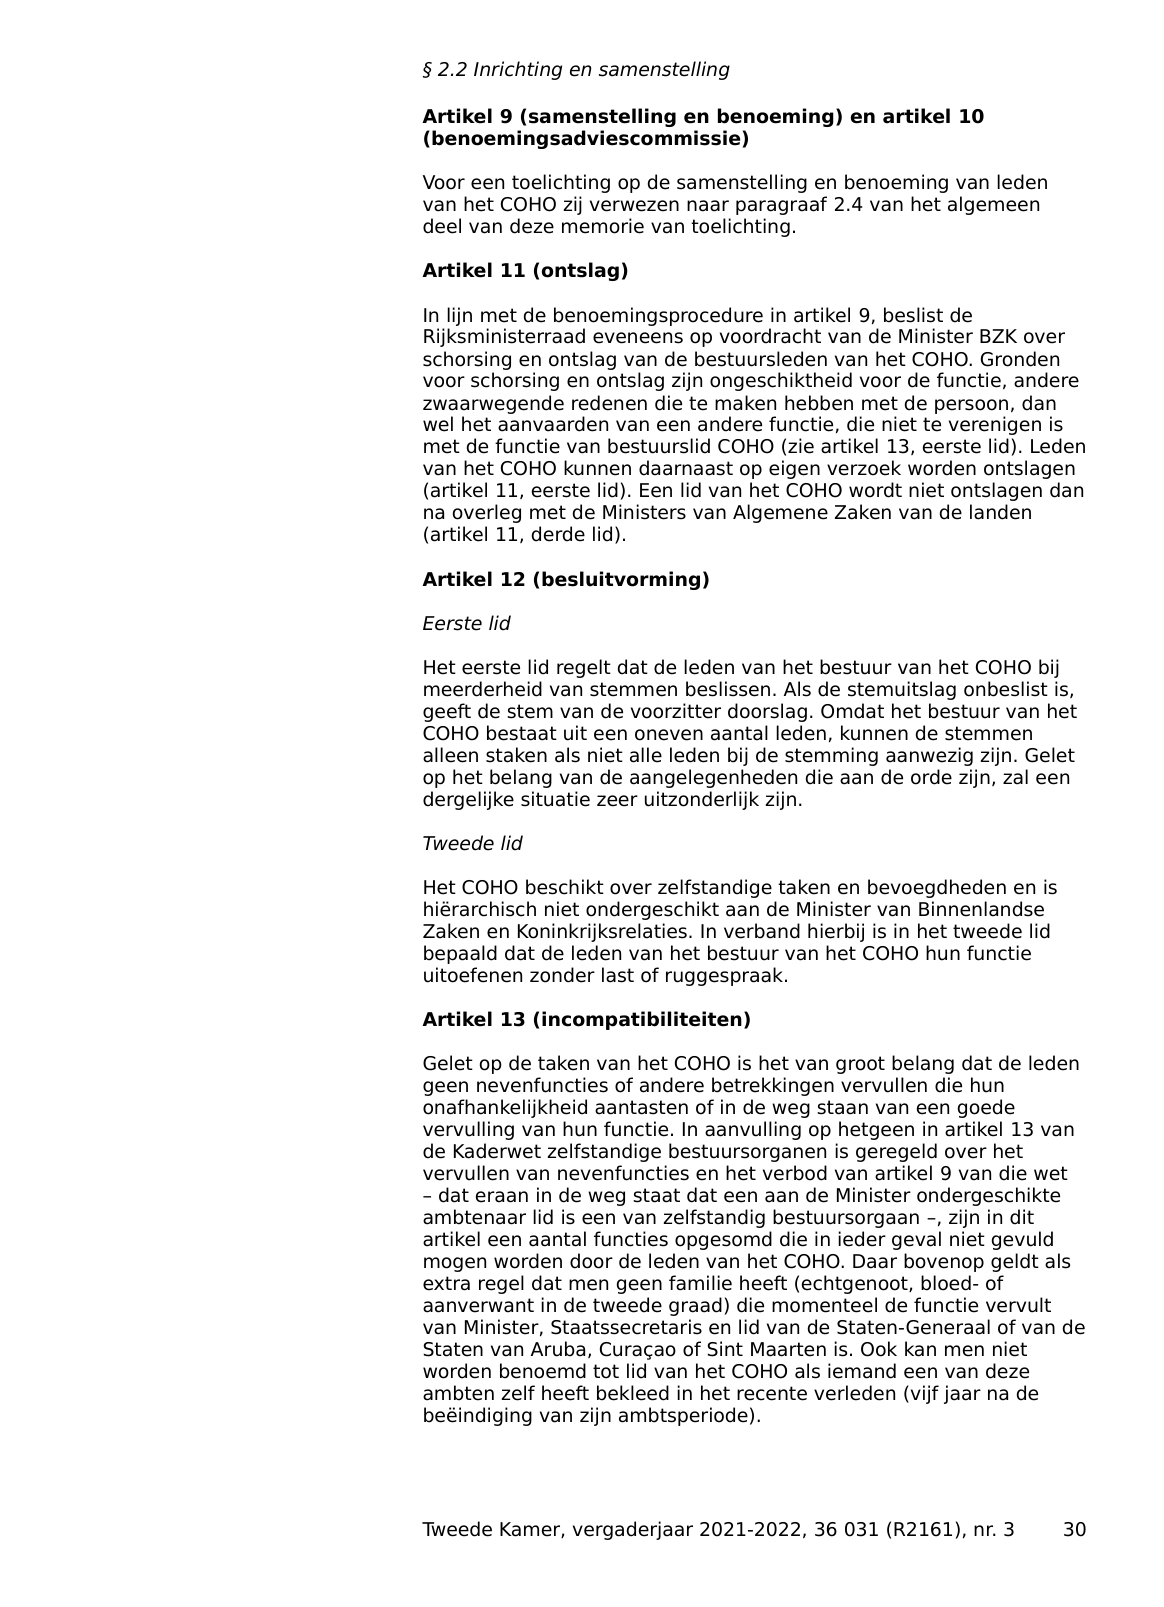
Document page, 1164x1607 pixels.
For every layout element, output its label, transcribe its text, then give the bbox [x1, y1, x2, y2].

subtitle Artikel 13 (incompatibiliteiten) [422, 1009, 1087, 1031]
subtitle Artikel 11 (ontslag) [422, 260, 1087, 282]
text Voor een toelichting op de samenstelling en benoeming van leden van het COHO zij verwezen naar paragraaf 2.4 van het algemeen deel van deze memorie van toelichting. [422, 172, 1087, 238]
text In lijn met de benoemingsprocedure in artikel 9, beslist de Rijksministerraad eveneens op voordracht van de Minister BZK over schorsing en ontslag van de bestuursleden van het COHO. Gronden voor schorsing en ontslag zijn ongeschiktheid voor de functie, andere zwaarwegende redenen die te maken hebben met de persoon, dan wel het aanvaarden van een andere functie, die niet te verenigen is met de functie van bestuurslid COHO (zie artikel 13, eerste lid). Leden van het COHO kunnen daarnaast op eigen verzoek worden ontslagen (artikel 11, eerste lid). Een lid van het COHO wordt niet ontslagen dan na overleg met de Ministers van Algemene Zaken van de landen (artikel 11, derde lid). [422, 304, 1087, 546]
text Het eerste lid regelt dat de leden van het bestuur van het COHO bij meerderheid van stemmen beslissen. Als de stemuitslag onbeslist is, geeft de stem van de voorzitter doorslag. Omdat het bestuur van het COHO bestaat uit een oneven aantal leden, kunnen de stemmen alleen staken als niet alle leden bij de stemming aanwezig zijn. Gelet op het belang van de aangelegenheden die aan de orde zijn, zal een dergelijke situatie zeer uitzonderlijk zijn. [422, 657, 1087, 811]
subtitle § 2.2 Inrichting en samenstelling [422, 59, 1087, 81]
subtitle Artikel 12 (besluitvorming) [422, 568, 1087, 590]
text Het COHO beschikt over zelfstandige taken en bevoegdheden en is hiërarchisch niet ondergeschikt aan de Minister van Binnenlandse Zaken en Koninkrijksrelaties. In verband hierbij is in het tweede lid bepaald dat de leden van het bestuur van het COHO hun functie uitoefenen zonder last of ruggespraak. [422, 877, 1087, 987]
subtitle Artikel 9 (samenstelling en benoeming) en artikel 10 (benoemingsadviescommissie) [422, 106, 1087, 150]
text Gelet op de taken van het COHO is het van groot belang dat de leden geen nevenfuncties of andere betrekkingen vervullen die hun onafhankelijkheid aantasten of in de weg staan van een goede vervulling van hun functie. In aanvulling op hetgeen in artikel 13 van de Kaderwet zelfstandige bestuursorganen is geregeld over het vervullen van nevenfuncties en het verbod van artikel 9 van die wet – dat eraan in de weg staat dat een aan de Minister ondergeschikte ambtenaar lid is een van zelfstandig bestuursorgaan –, zijn in dit artikel een aantal functies opgesomd die in ieder geval niet gevuld mogen worden door de leden van het COHO. Daar bovenop geldt als extra regel dat men geen familie heeft (echtgenoot, bloed- of aanverwant in de tweede graad) die momenteel de functie vervult van Minister, Staatssecretaris en lid van de Staten-Generaal of van de Staten van Aruba, Curaçao of Sint Maarten is. Ook kan men niet worden benoemd tot lid van het COHO als iemand een van deze ambten zelf heeft bekleed in het recente verleden (vijf jaar na de beëindiging van zijn ambtsperiode). [422, 1053, 1087, 1427]
subtitle Tweede lid [422, 833, 1087, 855]
subtitle Eerste lid [422, 613, 1087, 634]
